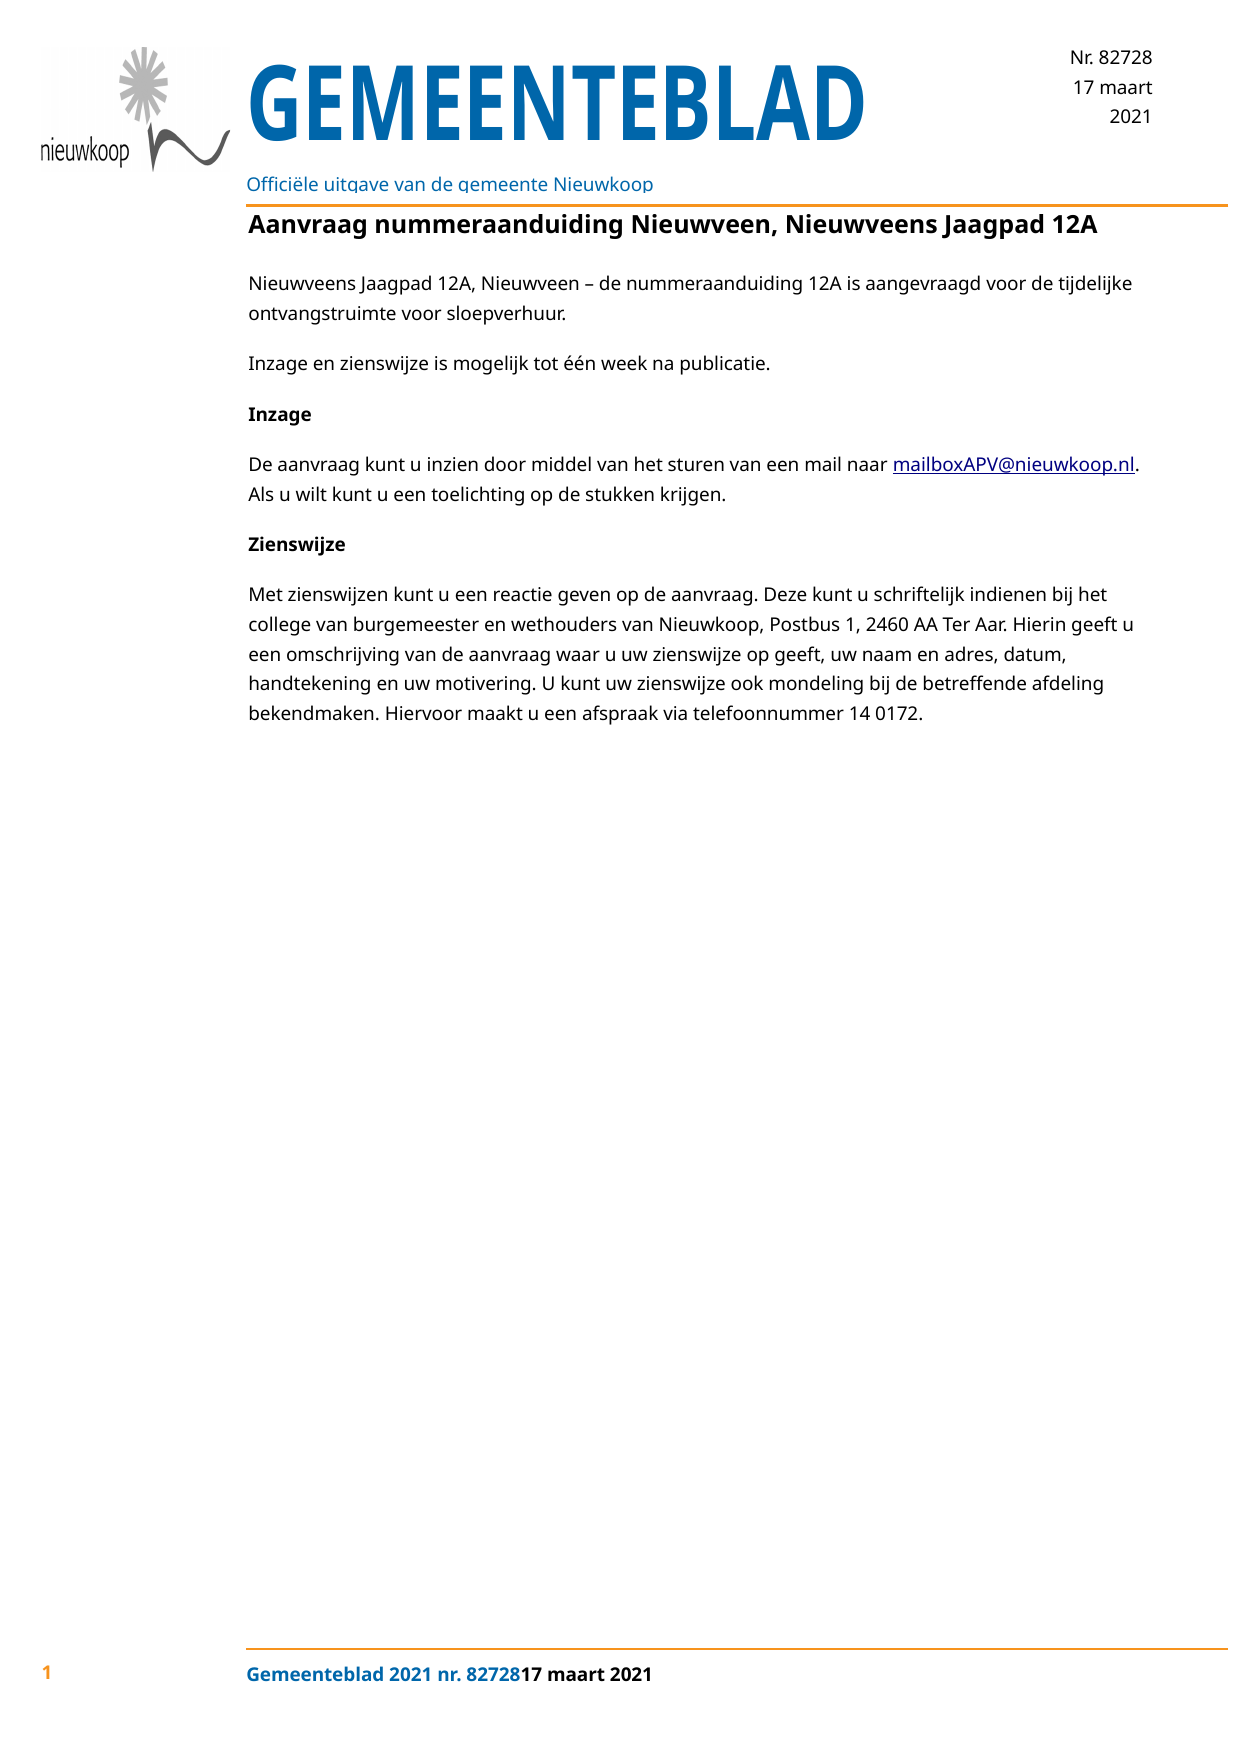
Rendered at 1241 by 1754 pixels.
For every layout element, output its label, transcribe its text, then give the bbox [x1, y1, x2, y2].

text Zienswijze [248, 531, 1152, 557]
text Aanvraag nummeraanduiding Nieuwveen, Nieuwveens Jaagpad 12A [248, 207, 1152, 241]
picture [41, 47, 231, 172]
text Inzage en zienswijze is mogelijk tot één week na publicatie. [248, 350, 1152, 376]
text Nieuwveens Jaagpad 12A, Nieuwveen – de nummeraanduiding 12A is aangevraagd voor de tijdelijke ontvangstruimte voor sloepverhuur. [248, 270, 1152, 326]
text Inzage [248, 401, 1152, 426]
text Met zienswijzen kunt u een reactie geven op de aanvraag. Deze kunt u schriftelijk indienen bij het college van burgemeester en wethouders van Nieuwkoop, Postbus 1, 2460 AA Ter Aar. Hierin geeft u een omschrijving van de aanvraag waar u uw zienswijze op geeft, uw naam en adres, datum, handtekening en uw motivering. U kunt uw zienswijze ook mondeling bij de betreffende afdeling bekendmaken. Hiervoor maakt u een afspraak via telefoonnummer 14 0172. [248, 582, 1152, 726]
text De aanvraag kunt u inzien door middel van het sturen van een mail naar mailboxAPV@nieuwkoop.nl. Als u wilt kunt u een toelichting op de stukken krijgen. [248, 451, 1152, 506]
